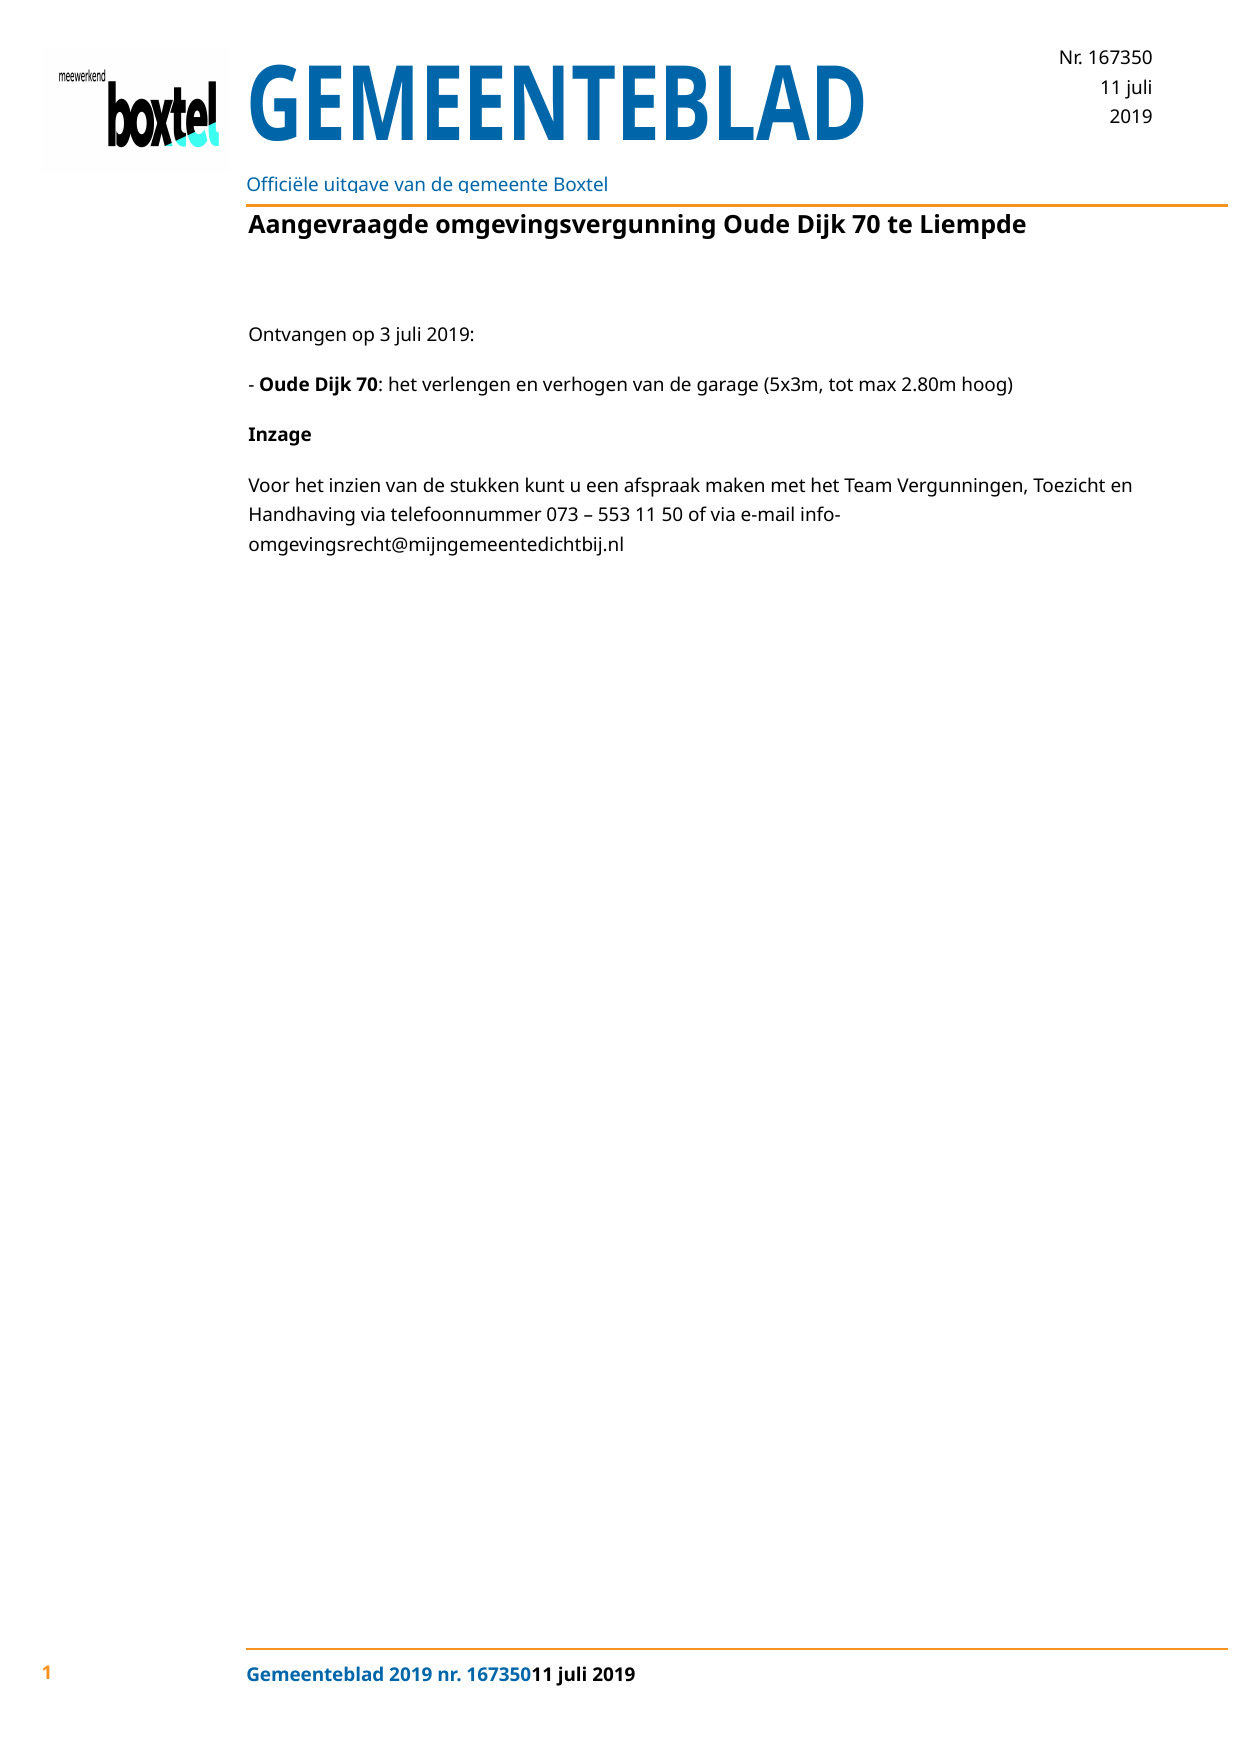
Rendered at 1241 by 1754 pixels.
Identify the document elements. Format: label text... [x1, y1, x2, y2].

text Voor het inzien van de stukken kunt u een afspraak maken met het Team Vergunningen, Toezicht en Handhaving via telefoonnummer 073 – 553 11 50 of via e-mail info-omgevingsrecht@mijngemeentedichtbij.nl [248, 472, 1152, 557]
text Inzage [248, 422, 1152, 447]
text Ontvangen op 3 juli 2019: [248, 321, 1152, 346]
text Aangevraagde omgevingsvergunning Oude Dijk 70 te Liempde [248, 207, 1152, 241]
picture [41, 47, 231, 172]
text - Oude Dijk 70: het verlengen en verhogen van de garage (5x3m, tot max 2.80m hoog) [248, 371, 1152, 397]
